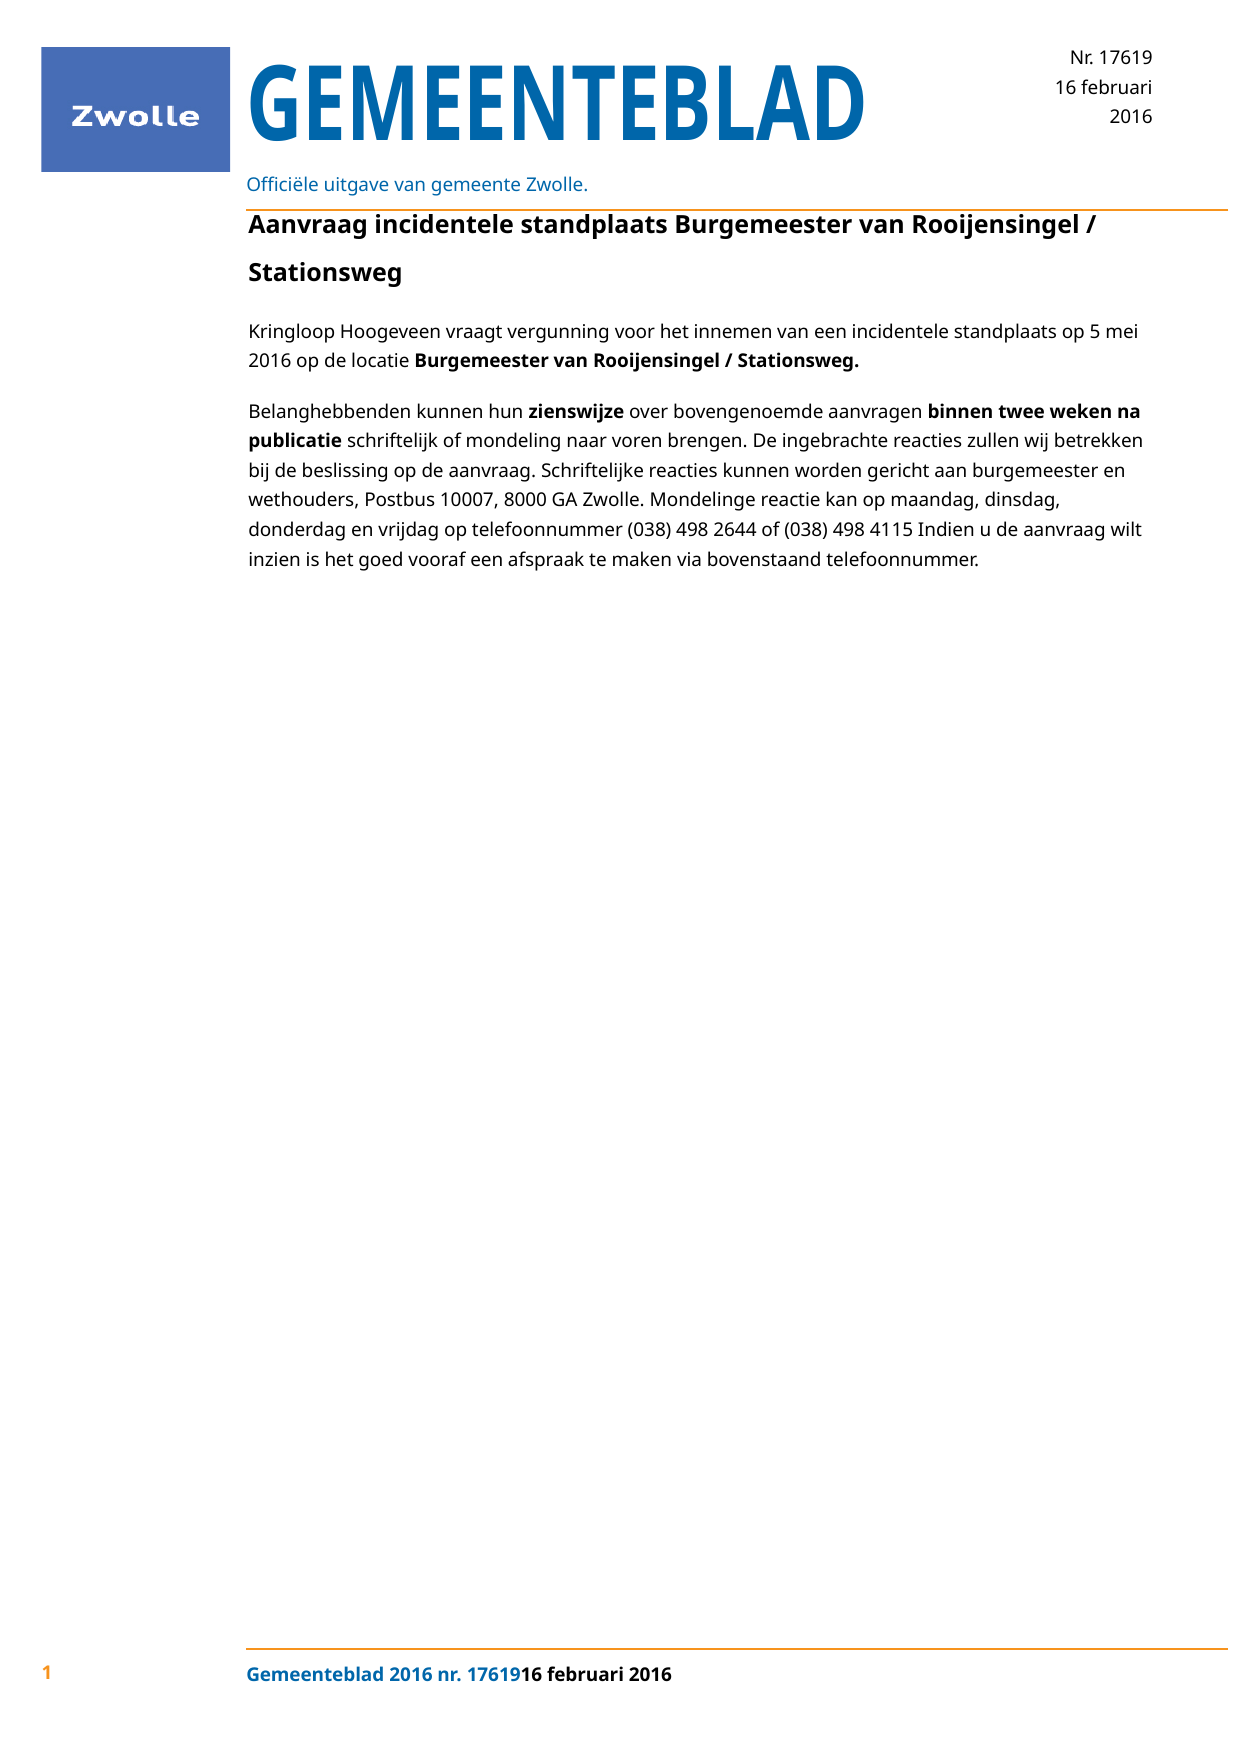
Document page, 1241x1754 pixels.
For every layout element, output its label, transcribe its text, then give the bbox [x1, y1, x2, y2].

text Belanghebbenden kunnen hun zienswijze over bovengenoemde aanvragen binnen twee weken na publicatie schriftelijk of mondeling naar voren brengen. De ingebrachte reacties zullen wij betrekken bij de beslissing op de aanvraag. Schriftelijke reacties kunnen worden gericht aan burgemeester en wethouders, Postbus 10007, 8000 GA Zwolle. Mondelinge reactie kan op maandag, dinsdag, donderdag en vrijdag op telefoonnummer (038) 498 2644 of (038) 498 4115 Indien u de aanvraag wilt inzien is het goed vooraf een afspraak te maken via bovenstaand telefoonnummer. [248, 398, 1152, 572]
picture [41, 47, 231, 172]
text Aanvraag incidentele standplaats Burgemeester van Rooijensingel / Stationsweg [248, 211, 1152, 288]
text Kringloop Hoogeveen vraagt vergunning voor het innemen van een incidentele standplaats op 5 mei 2016 op de locatie Burgemeester van Rooijensingel / Stationsweg. [248, 318, 1152, 373]
